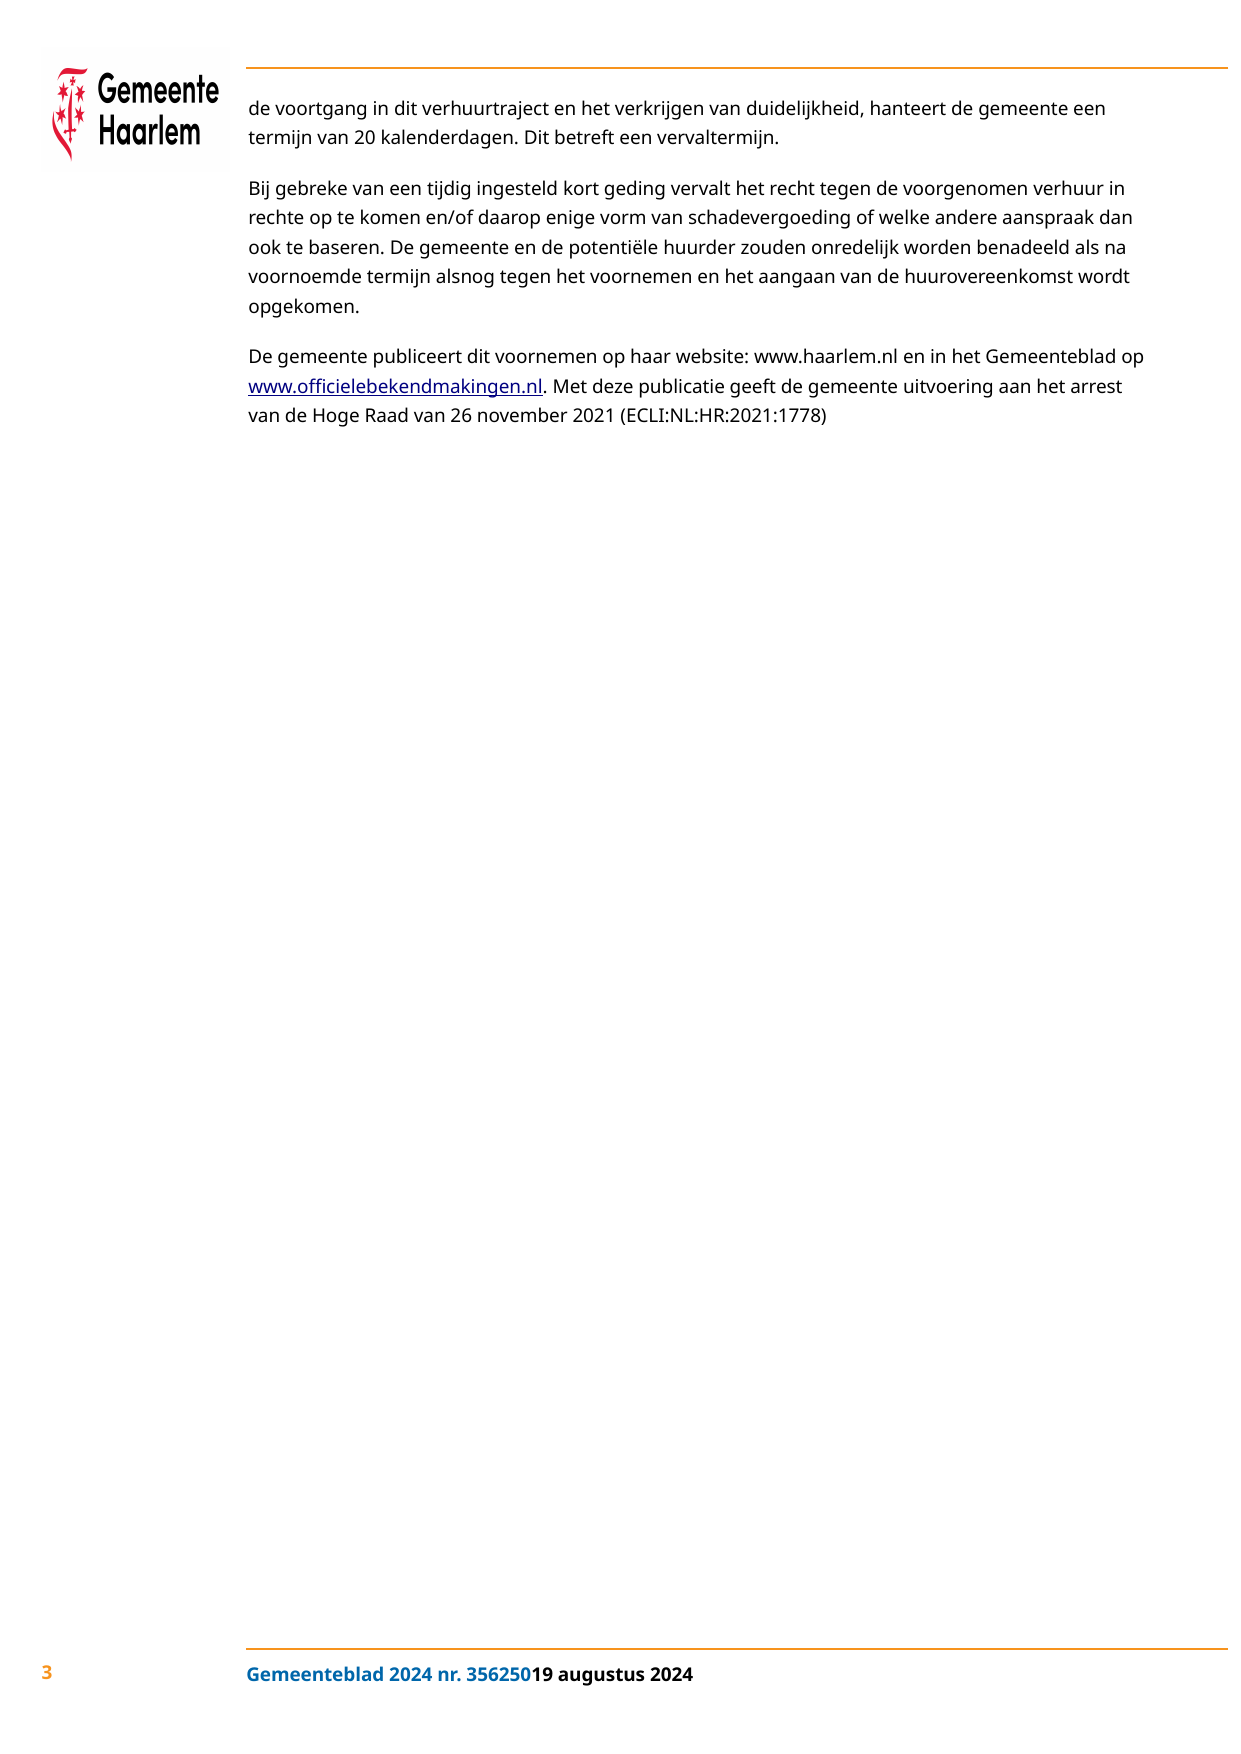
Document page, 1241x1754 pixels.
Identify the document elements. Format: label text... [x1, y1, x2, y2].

text Bij gebreke van een tijdig ingesteld kort geding vervalt het recht tegen de voorgenomen verhuur in rechte op te komen en/of daarop enige vorm van schadevergoeding of welke andere aanspraak dan ook te baseren. De gemeente en de potentiële huurder zouden onredelijk worden benadeeld als na voornoemde termijn alsnog tegen het voornemen en het aangaan van de huurovereenkomst wordt opgekomen. [248, 175, 1152, 319]
picture [41, 47, 231, 172]
text de voortgang in dit verhuurtraject en het verkrijgen van duidelijkheid, hanteert de gemeente een termijn van 20 kalenderdagen. Dit betreft een vervaltermijn. [248, 95, 1152, 150]
text De gemeente publiceert dit voornemen op haar website: www.haarlem.nl en in het Gemeenteblad op www.officielebekendmakingen.nl. Met deze publicatie geeft de gemeente uitvoering aan het arrest van de Hoge Raad van 26 november 2021 (ECLI:NL:HR:2021:1778) [248, 343, 1152, 428]
